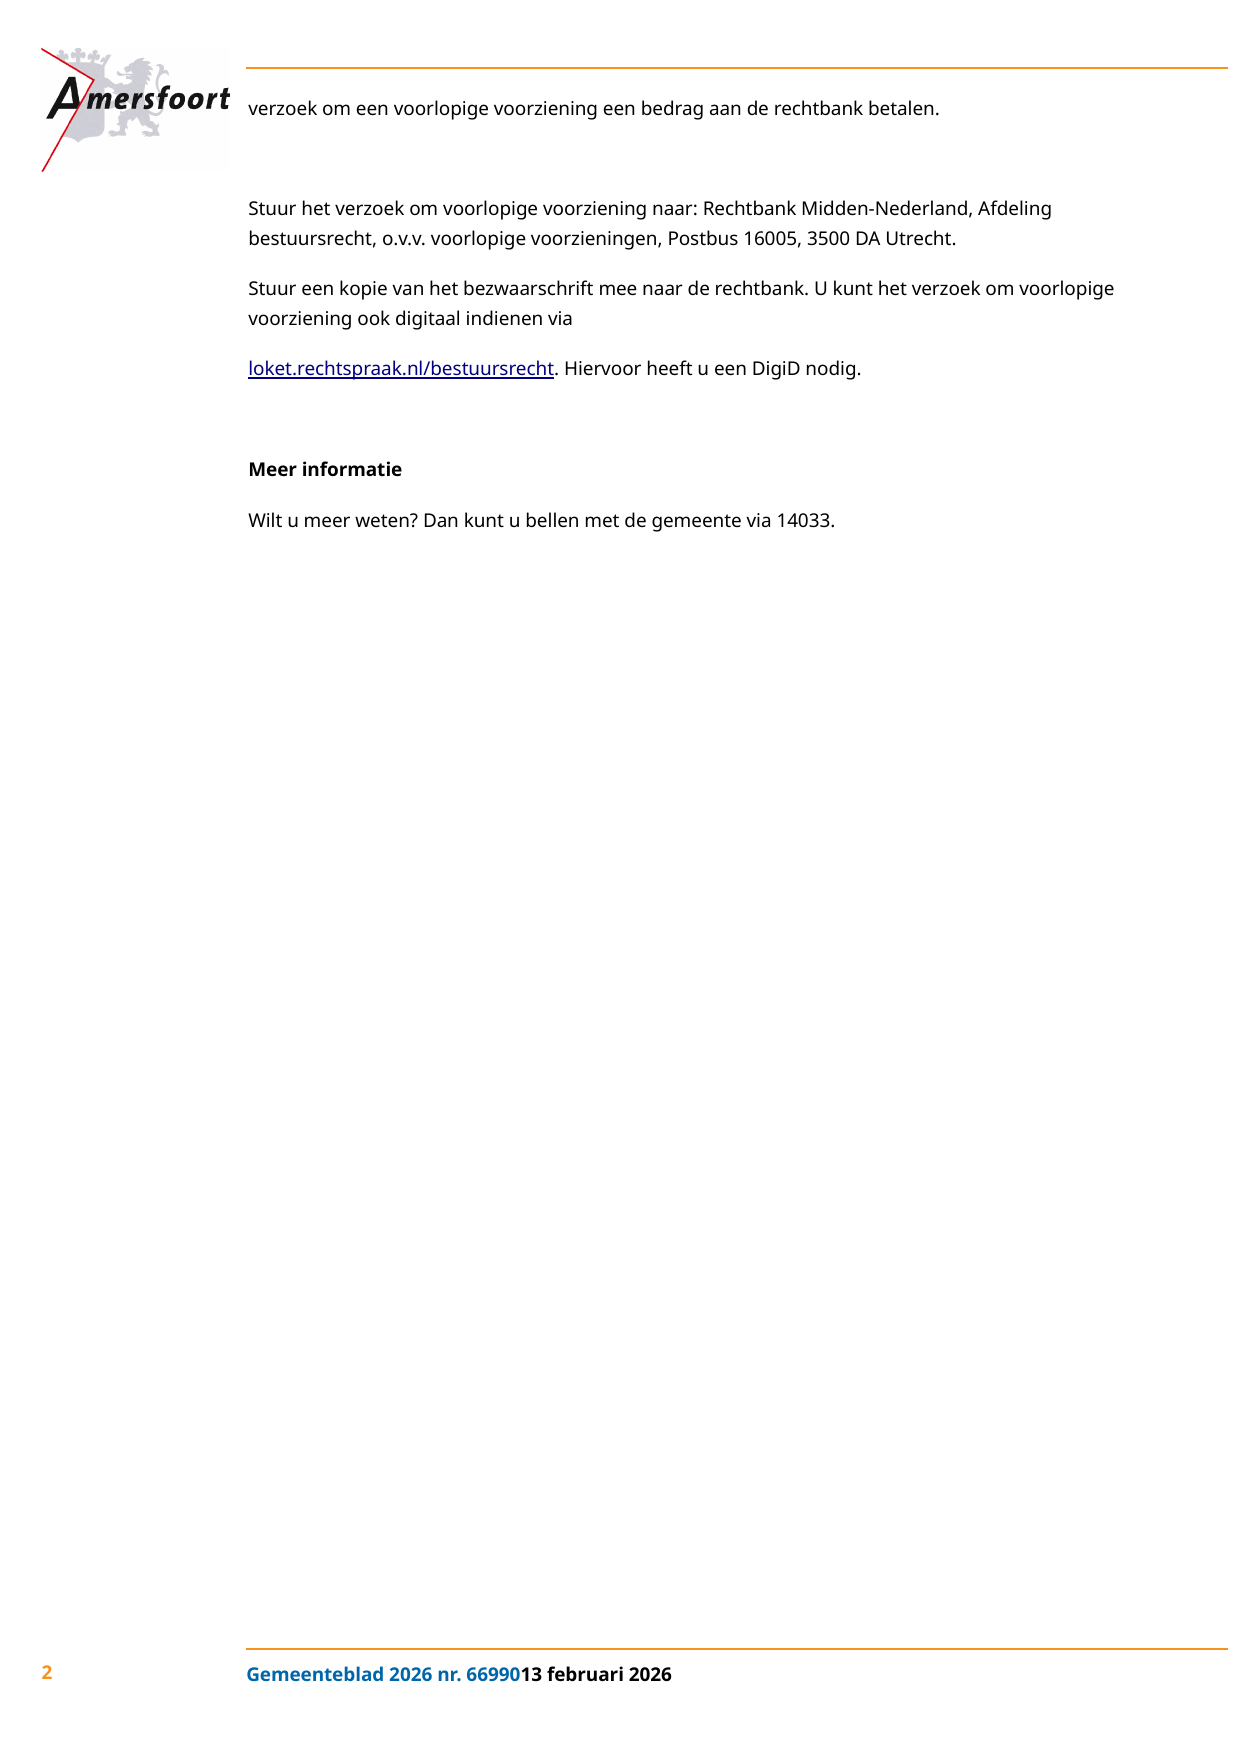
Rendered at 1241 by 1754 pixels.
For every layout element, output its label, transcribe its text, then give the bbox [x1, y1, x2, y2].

picture [41, 47, 231, 172]
text Stuur een kopie van het bezwaarschrift mee naar de rechtbank. U kunt het verzoek om voorlopige voorziening ook digitaal indienen via [248, 276, 1152, 331]
text Stuur het verzoek om voorlopige voorziening naar: Rechtbank Midden-Nederland, Afdeling bestuursrecht, o.v.v. voorlopige voorzieningen, Postbus 16005, 3500 DA Utrecht. [248, 196, 1152, 251]
text Wilt u meer weten? Dan kunt u bellen met de gemeente via 14033. [248, 507, 1152, 533]
text loket.rechtspraak.nl/bestuursrecht. Hiervoor heeft u een DigiD nodig. [248, 356, 1152, 381]
text verzoek om een voorlopige voorziening een bedrag aan de rechtbank betalen. [248, 95, 1152, 121]
text Meer informatie [248, 456, 1152, 482]
